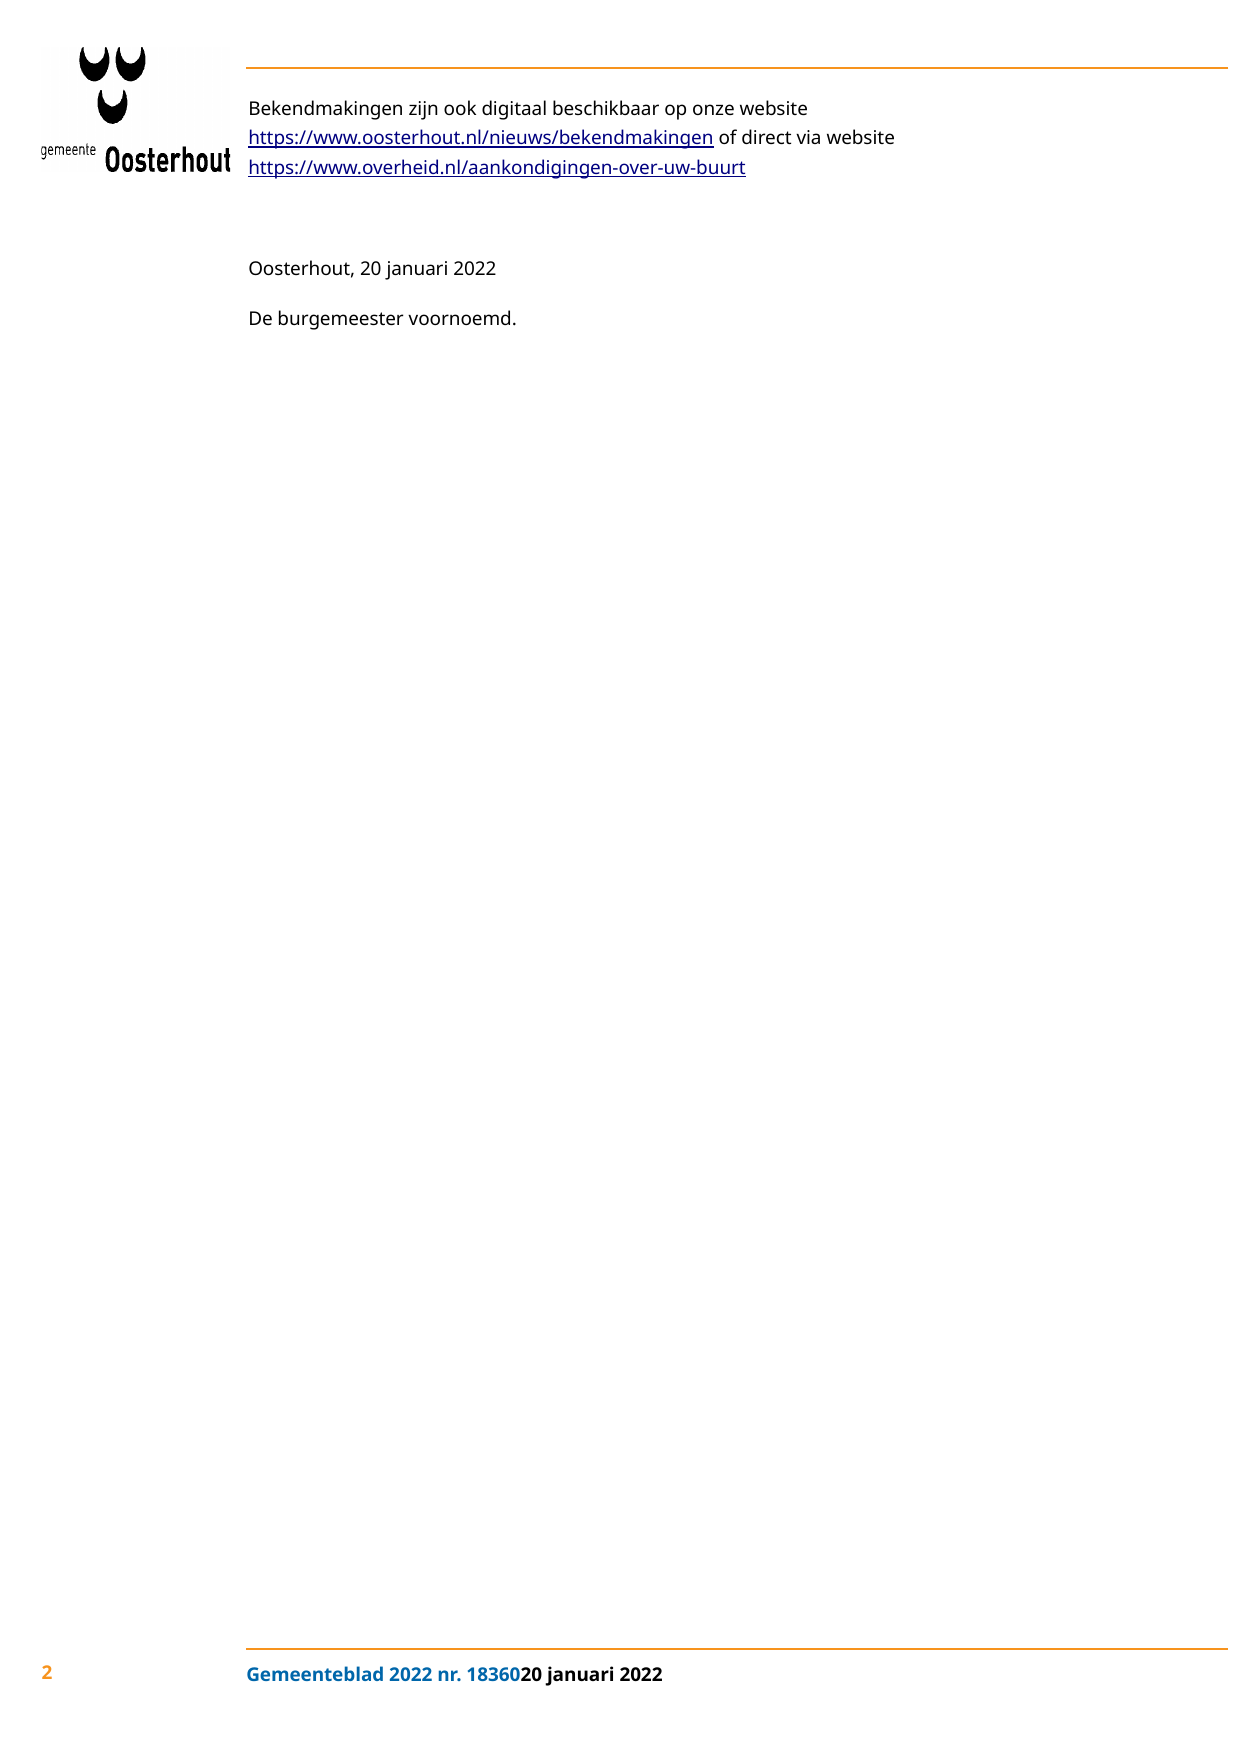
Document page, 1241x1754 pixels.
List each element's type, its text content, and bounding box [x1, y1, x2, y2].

text De burgemeester voornoemd. [248, 305, 1152, 331]
text Oosterhout, 20 januari 2022 [248, 255, 1152, 281]
picture [41, 47, 231, 172]
text Bekendmakingen zijn ook digitaal beschikbaar op onze website https://www.oosterhout.nl/nieuws/bekendmakingen of direct via website https://www.overheid.nl/aankondigingen-over-uw-buurt [248, 95, 1152, 180]
